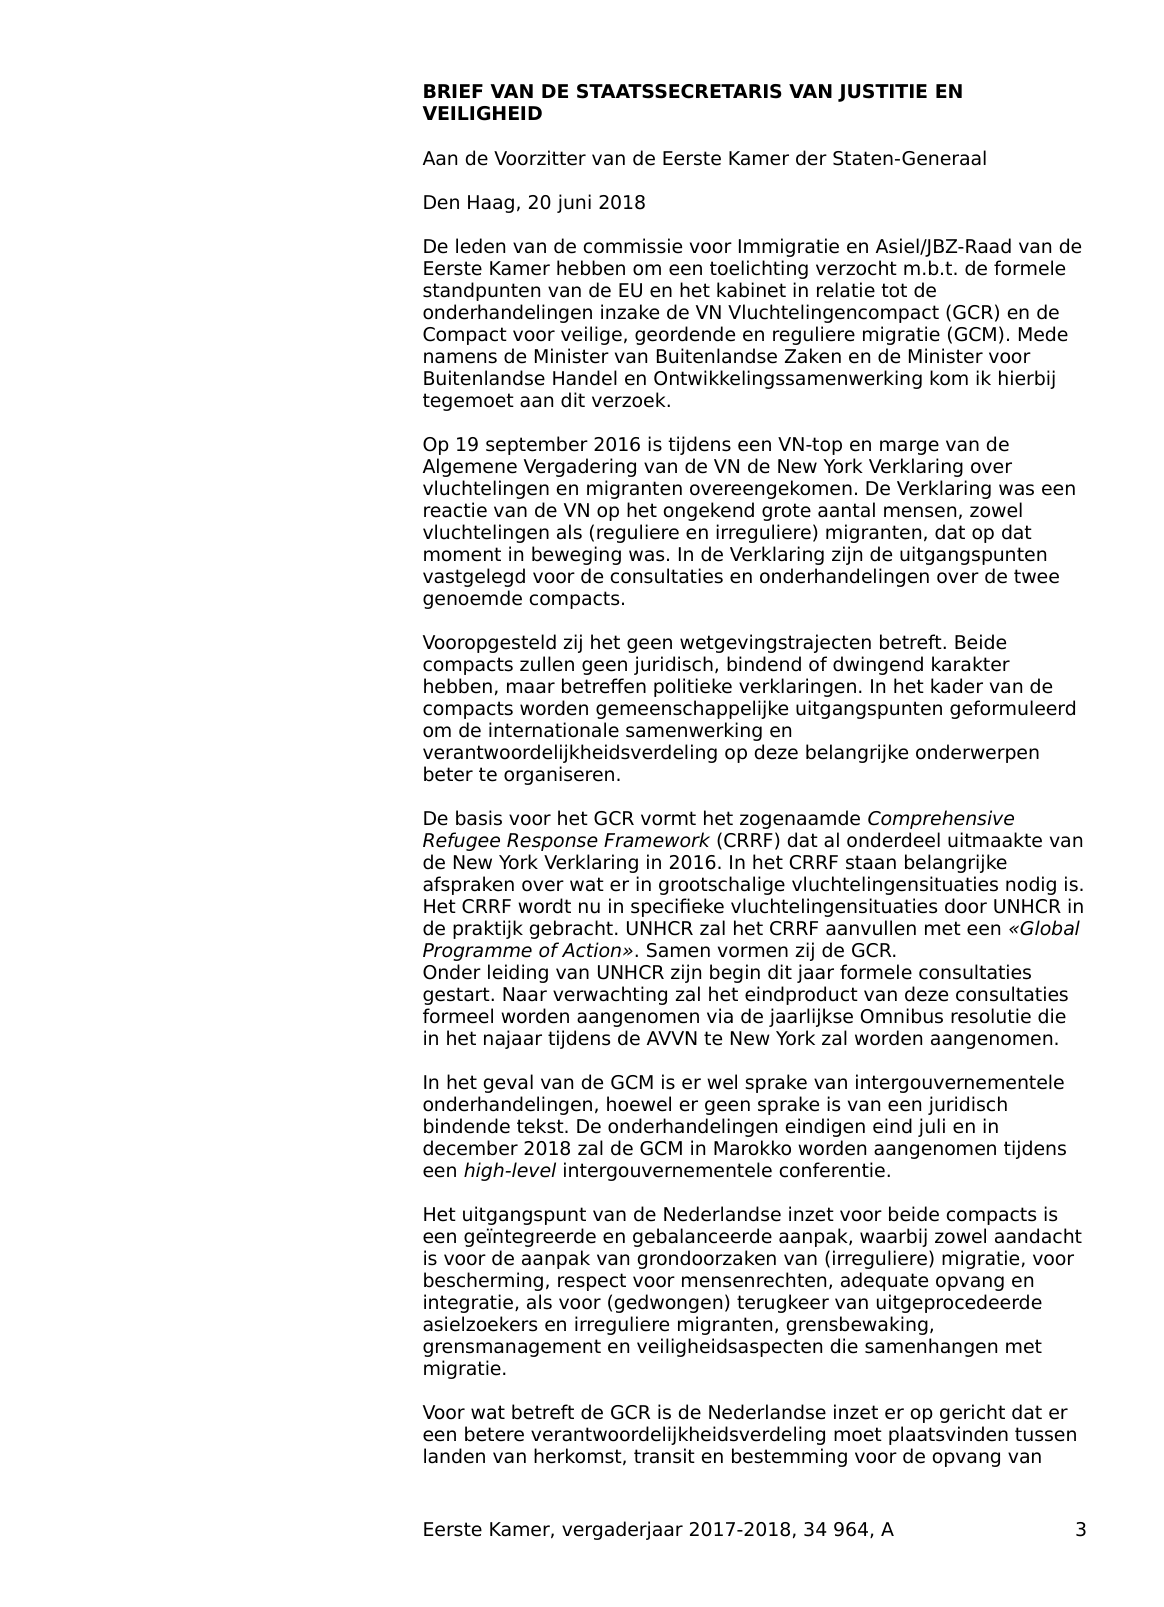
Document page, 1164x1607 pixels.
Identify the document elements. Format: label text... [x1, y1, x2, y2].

subtitle BRIEF VAN DE STAATSSECRETARIS VAN JUSTITIE EN VEILIGHEID [422, 81, 1087, 125]
text Het uitgangspunt van de Nederlandse inzet voor beide compacts is een geïntegreerde en gebalanceerde aanpak, waarbij zowel aandacht is voor de aanpak van grondoorzaken van (irreguliere) migratie, voor bescherming, respect voor mensenrechten, adequate opvang en integratie, als voor (gedwongen) terugkeer van uitgeprocedeerde asielzoekers en irreguliere migranten, grensbewaking, grensmanagement en veiligheidsaspecten die samenhangen met migratie. [422, 1204, 1087, 1380]
text De basis voor het GCR vormt het zogenaamde Comprehensive Refugee Response Framework (CRRF) dat al onderdeel uitmaakte van de New York Verklaring in 2016. In het CRRF staan belangrijke afspraken over wat er in grootschalige vluchtelingensituaties nodig is. Het CRRF wordt nu in specifieke vluchtelingensituaties door UNHCR in de praktijk gebracht. UNHCR zal het CRRF aanvullen met een «Global Programme of Action». Samen vormen zij de GCR. [422, 808, 1087, 962]
text De leden van de commissie voor Immigratie en Asiel/JBZ-Raad van de Eerste Kamer hebben om een toelichting verzocht m.b.t. de formele standpunten van de EU en het kabinet in relatie tot de onderhandelingen inzake de VN Vluchtelingencompact (GCR) en de Compact voor veilige, geordende en reguliere migratie (GCM). Mede namens de Minister van Buitenlandse Zaken en de Minister voor Buitenlandse Handel en Ontwikkelingssamenwerking kom ik hierbij tegemoet aan dit verzoek. [422, 236, 1087, 412]
text Onder leiding van UNHCR zijn begin dit jaar formele consultaties gestart. Naar verwachting zal het eindproduct van deze consultaties formeel worden aangenomen via de jaarlijkse Omnibus resolutie die in het najaar tijdens de AVVN te New York zal worden aangenomen. [422, 962, 1087, 1049]
text Den Haag, 20 juni 2018 [422, 192, 1087, 213]
text Voor wat betreft de GCR is de Nederlandse inzet er op gericht dat er een betere verantwoordelijkheidsverdeling moet plaatsvinden tussen landen van herkomst, transit en bestemming voor de opvang van [422, 1402, 1087, 1468]
text Op 19 september 2016 is tijdens een VN-top en marge van de Algemene Vergadering van de VN de New York Verklaring over vluchtelingen en migranten overeengekomen. De Verklaring was een reactie van de VN op het ongekend grote aantal mensen, zowel vluchtelingen als (reguliere en irreguliere) migranten, dat op dat moment in beweging was. In de Verklaring zijn de uitgangspunten vastgelegd voor de consultaties en onderhandelingen over de twee genoemde compacts. [422, 434, 1087, 609]
text In het geval van de GCM is er wel sprake van intergouvernementele onderhandelingen, hoewel er geen sprake is van een juridisch bindende tekst. De onderhandelingen eindigen eind juli en in december 2018 zal de GCM in Marokko worden aangenomen tijdens een high-level intergouvernementele conferentie. [422, 1072, 1087, 1182]
text Vooropgesteld zij het geen wetgevingstrajecten betreft. Beide compacts zullen geen juridisch, bindend of dwingend karakter hebben, maar betreffen politieke verklaringen. In het kader van de compacts worden gemeenschappelijke uitgangspunten geformuleerd om de internationale samenwerking en verantwoordelijkheidsverdeling op deze belangrijke onderwerpen beter te organiseren. [422, 632, 1087, 786]
text Aan de Voorzitter van de Eerste Kamer der Staten-Generaal [422, 147, 1087, 169]
